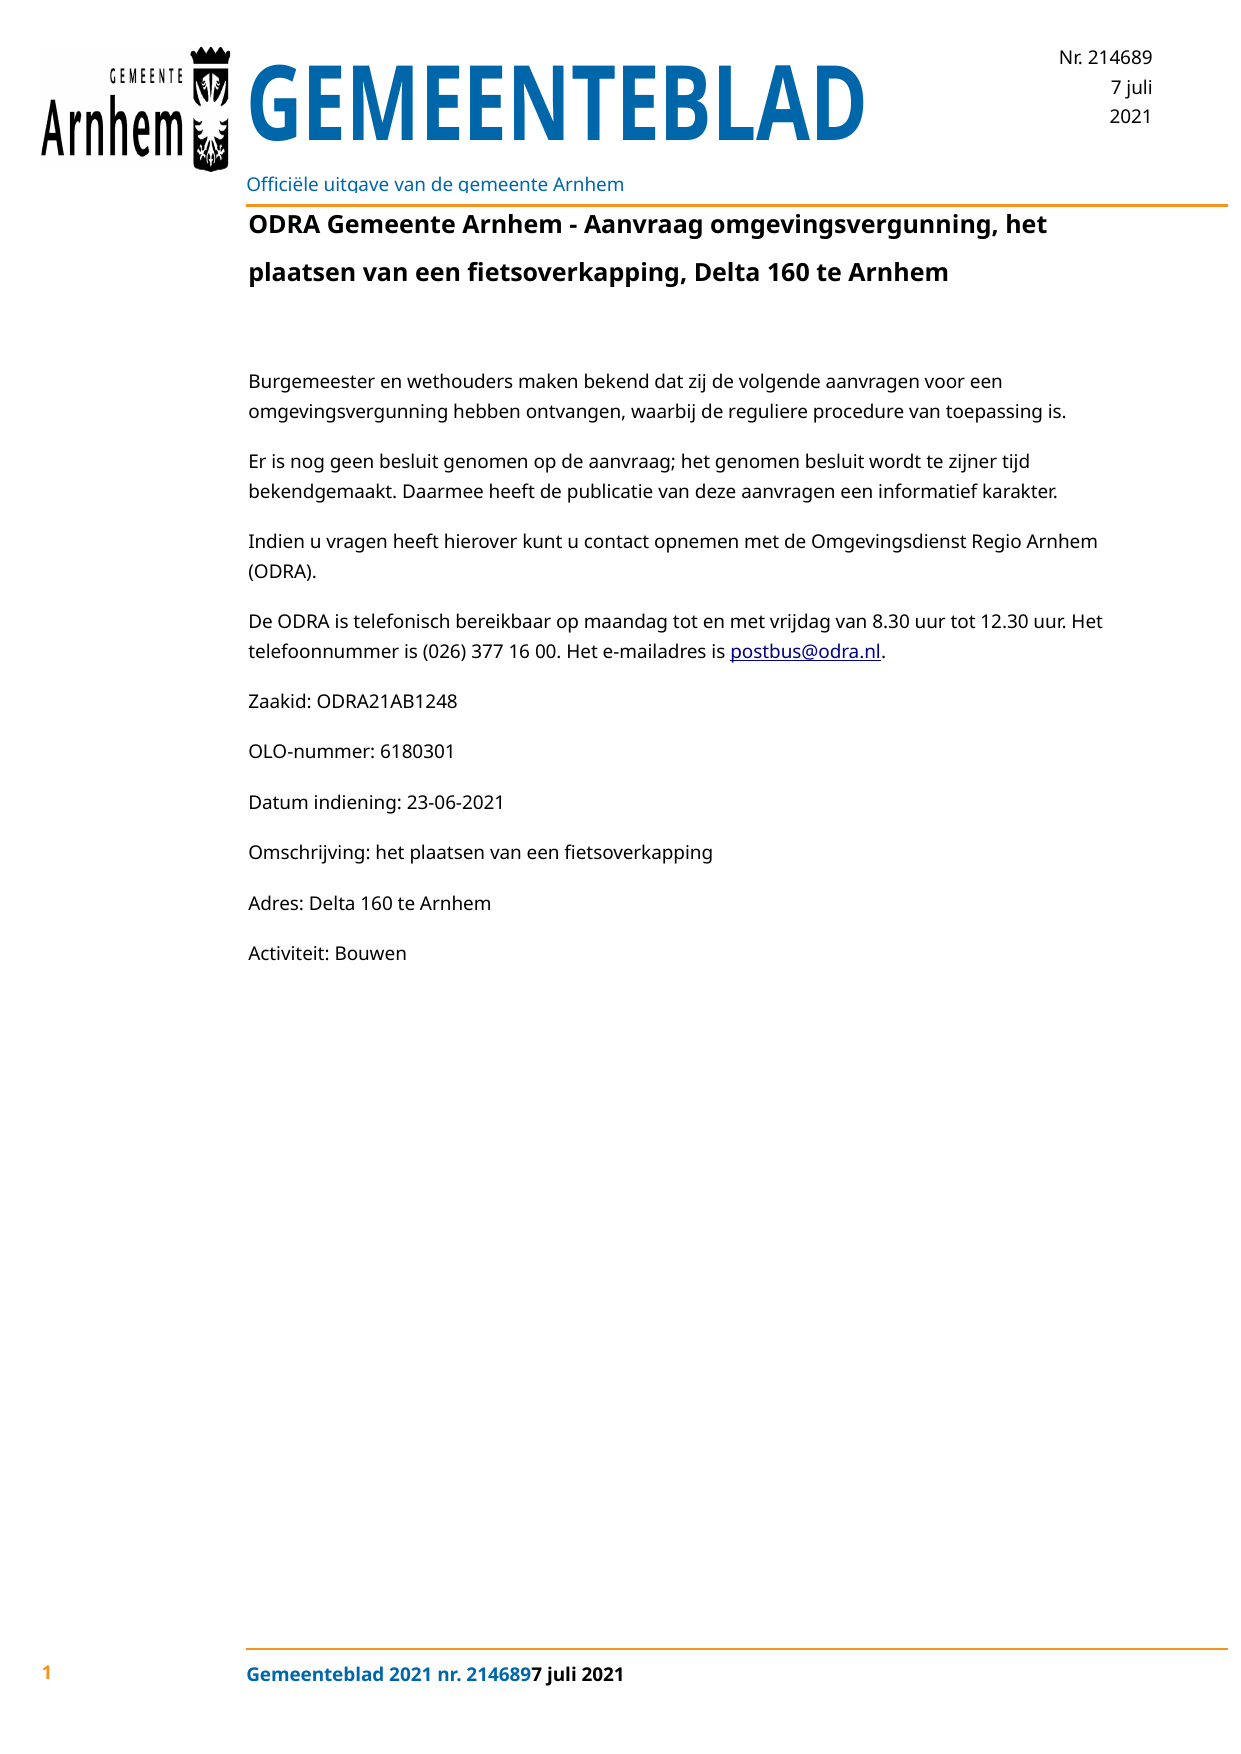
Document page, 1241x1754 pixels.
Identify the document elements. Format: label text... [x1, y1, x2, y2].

text Datum indiening: 23-06-2021 [248, 789, 1152, 815]
text OLO-nummer: 6180301 [248, 739, 1152, 764]
text Indien u vragen heeft hierover kunt u contact opnemen met de Omgevingsdienst Regio Arnhem (ODRA). [248, 528, 1152, 584]
text De ODRA is telefonisch bereikbaar op maandag tot en met vrijdag van 8.30 uur tot 12.30 uur. Het telefoonnummer is (026) 377 16 00. Het e-mailadres is postbus@odra.nl. [248, 608, 1152, 664]
text Zaakid: ODRA21AB1248 [248, 688, 1152, 714]
text Omschrijving: het plaatsen van een fietsoverkapping [248, 839, 1152, 865]
text ODRA Gemeente Arnhem - Aanvraag omgevingsvergunning, het plaatsen van een fietsoverkapping, Delta 160 te Arnhem [248, 207, 1152, 288]
picture [41, 47, 231, 172]
text Activiteit: Bouwen [248, 940, 1152, 966]
text Burgemeester en wethouders maken bekend dat zij de volgende aanvragen voor een omgevingsvergunning hebben ontvangen, waarbij de reguliere procedure van toepassing is. [248, 368, 1152, 424]
text Er is nog geen besluit genomen op de aanvraag; het genomen besluit wordt te zijner tijd bekendgemaakt. Daarmee heeft de publicatie van deze aanvragen een informatief karakter. [248, 448, 1152, 504]
text Adres: Delta 160 te Arnhem [248, 890, 1152, 916]
